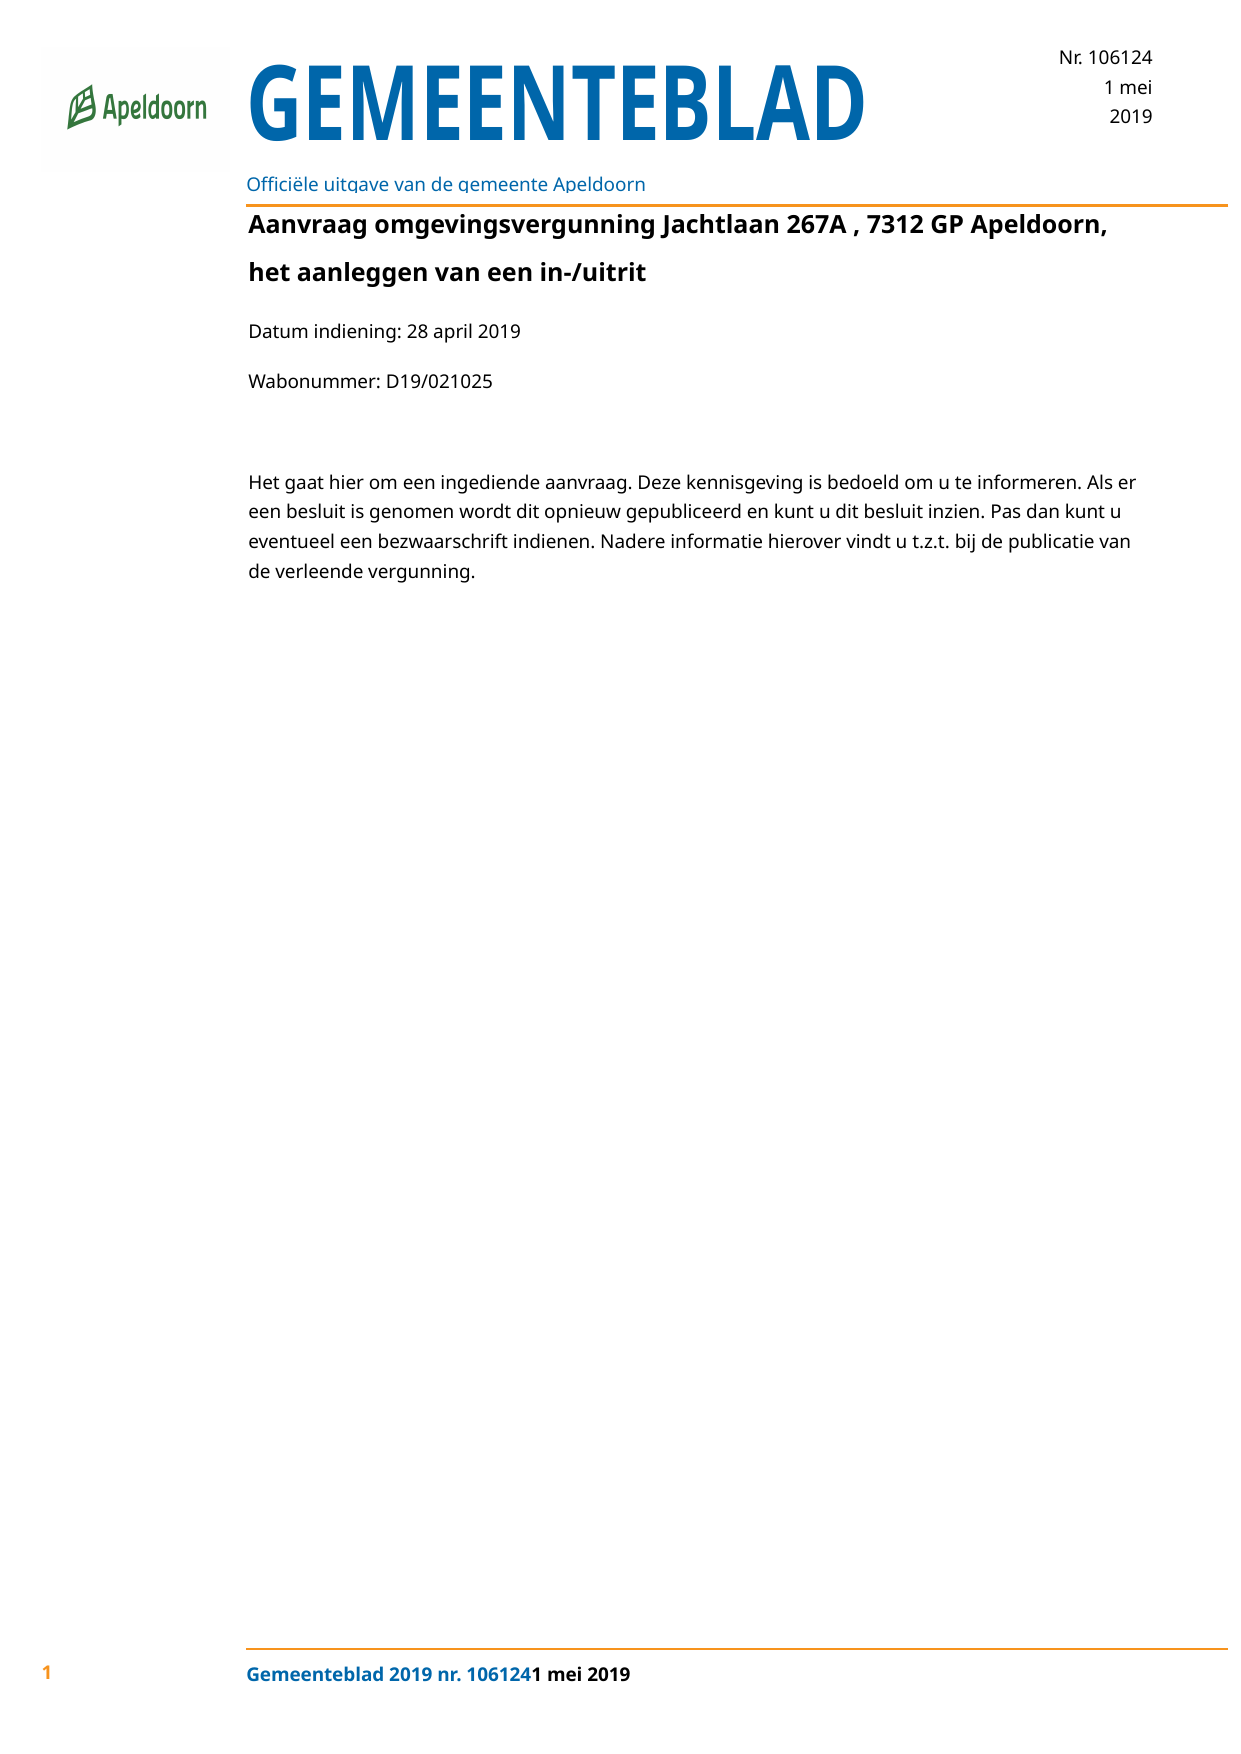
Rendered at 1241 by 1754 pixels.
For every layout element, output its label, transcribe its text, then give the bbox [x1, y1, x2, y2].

text Het gaat hier om een ingediende aanvraag. Deze kennisgeving is bedoeld om u te informeren. Als er een besluit is genomen wordt dit opnieuw gepubliceerd en kunt u dit besluit inzien. Pas dan kunt u eventueel een bezwaarschrift indienen. Nadere informatie hierover vindt u t.z.t. bij de publicatie van de verleende vergunning. [248, 469, 1152, 584]
text Wabonummer: D19/021025 [248, 368, 1152, 394]
picture [41, 47, 231, 172]
text Aanvraag omgevingsvergunning Jachtlaan 267A , 7312 GP Apeldoorn, het aanleggen van een in-/uitrit [248, 207, 1152, 288]
text Datum indiening: 28 april 2019 [248, 318, 1152, 344]
